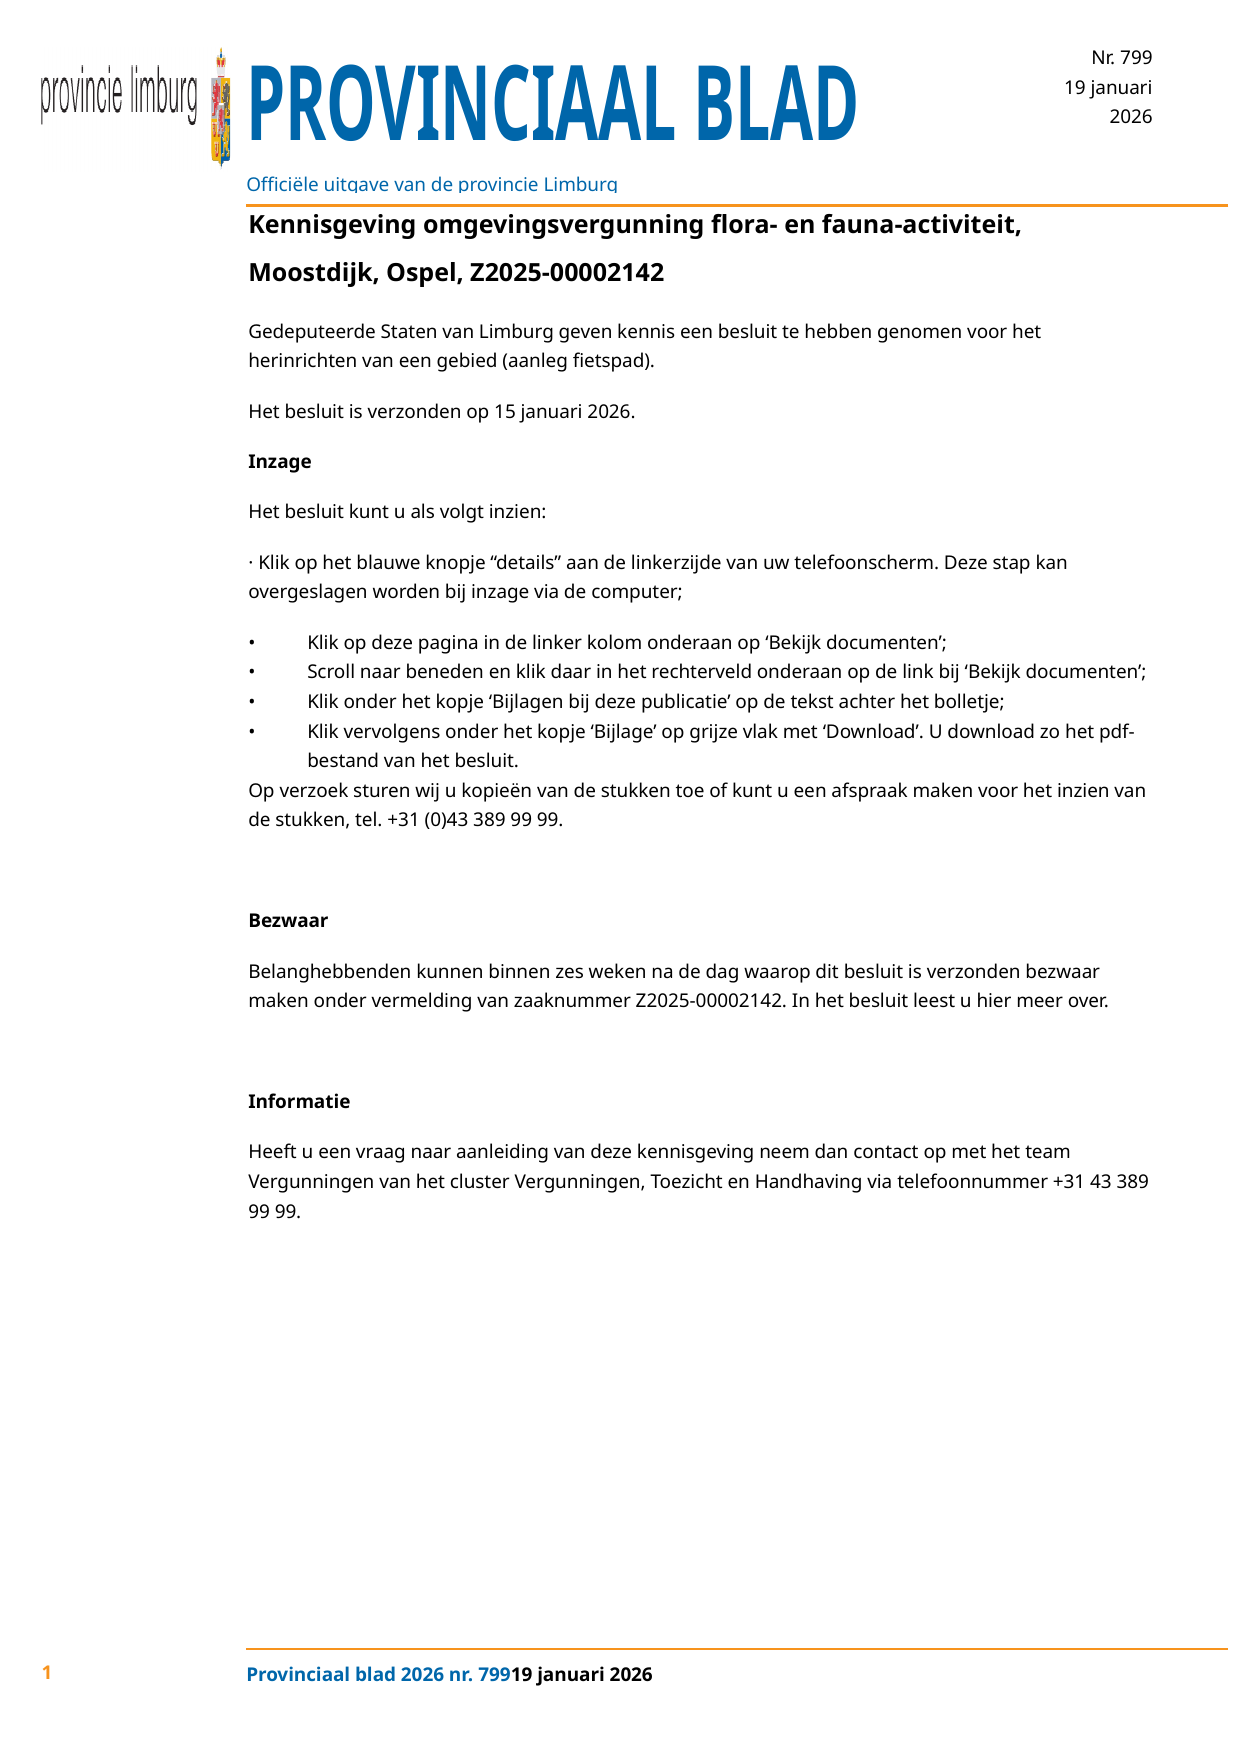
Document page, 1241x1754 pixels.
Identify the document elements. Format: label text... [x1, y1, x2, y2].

list Klik vervolgens onder het kopje ‘Bijlage’ op grijze vlak met ‘Download’. U download zo het pdf-bestand van het besluit. [248, 718, 1152, 773]
text Het besluit is verzonden op 15 januari 2026. [248, 398, 1152, 424]
text Heeft u een vraag naar aanleiding van deze kennisgeving neem dan contact op met het team Vergunningen van het cluster Vergunningen, Toezicht en Handhaving via telefoonnummer +31 43 389 99 99. [248, 1139, 1152, 1224]
list Scroll naar beneden en klik daar in het rechterveld onderaan op de link bij ‘Bekijk documenten’; [248, 659, 1152, 684]
text · Klik op het blauwe knopje “details” aan de linkerzijde van uw telefoonscherm. Deze stap kan overgeslagen worden bij inzage via de computer; [248, 549, 1152, 604]
text Gedeputeerde Staten van Limburg geven kennis een besluit te hebben genomen voor het herinrichten van een gebied (aanleg fietspad). [248, 318, 1152, 373]
text Inzage [248, 448, 1152, 474]
picture [41, 47, 231, 172]
list Klik op deze pagina in de linker kolom onderaan op ‘Bekijk documenten’; [248, 629, 1152, 655]
text Op verzoek sturen wij u kopieën van de stukken toe of kunt u een afspraak maken voor het inzien van de stukken, tel. +31 (0)43 389 99 99. [248, 777, 1152, 832]
text Informatie [248, 1088, 1152, 1114]
text Belanghebbenden kunnen binnen zes weken na de dag waarop dit besluit is verzonden bezwaar maken onder vermelding van zaaknummer Z2025-00002142. In het besluit leest u hier meer over. [248, 958, 1152, 1013]
text Bezwaar [248, 907, 1152, 933]
list Klik onder het kopje ‘Bijlagen bij deze publicatie’ op de tekst achter het bolletje; [248, 688, 1152, 714]
text Kennisgeving omgevingsvergunning flora- en fauna-activiteit, Moostdijk, Ospel, Z2025-00002142 [248, 207, 1152, 288]
text Het besluit kunt u als volgt inzien: [248, 499, 1152, 524]
